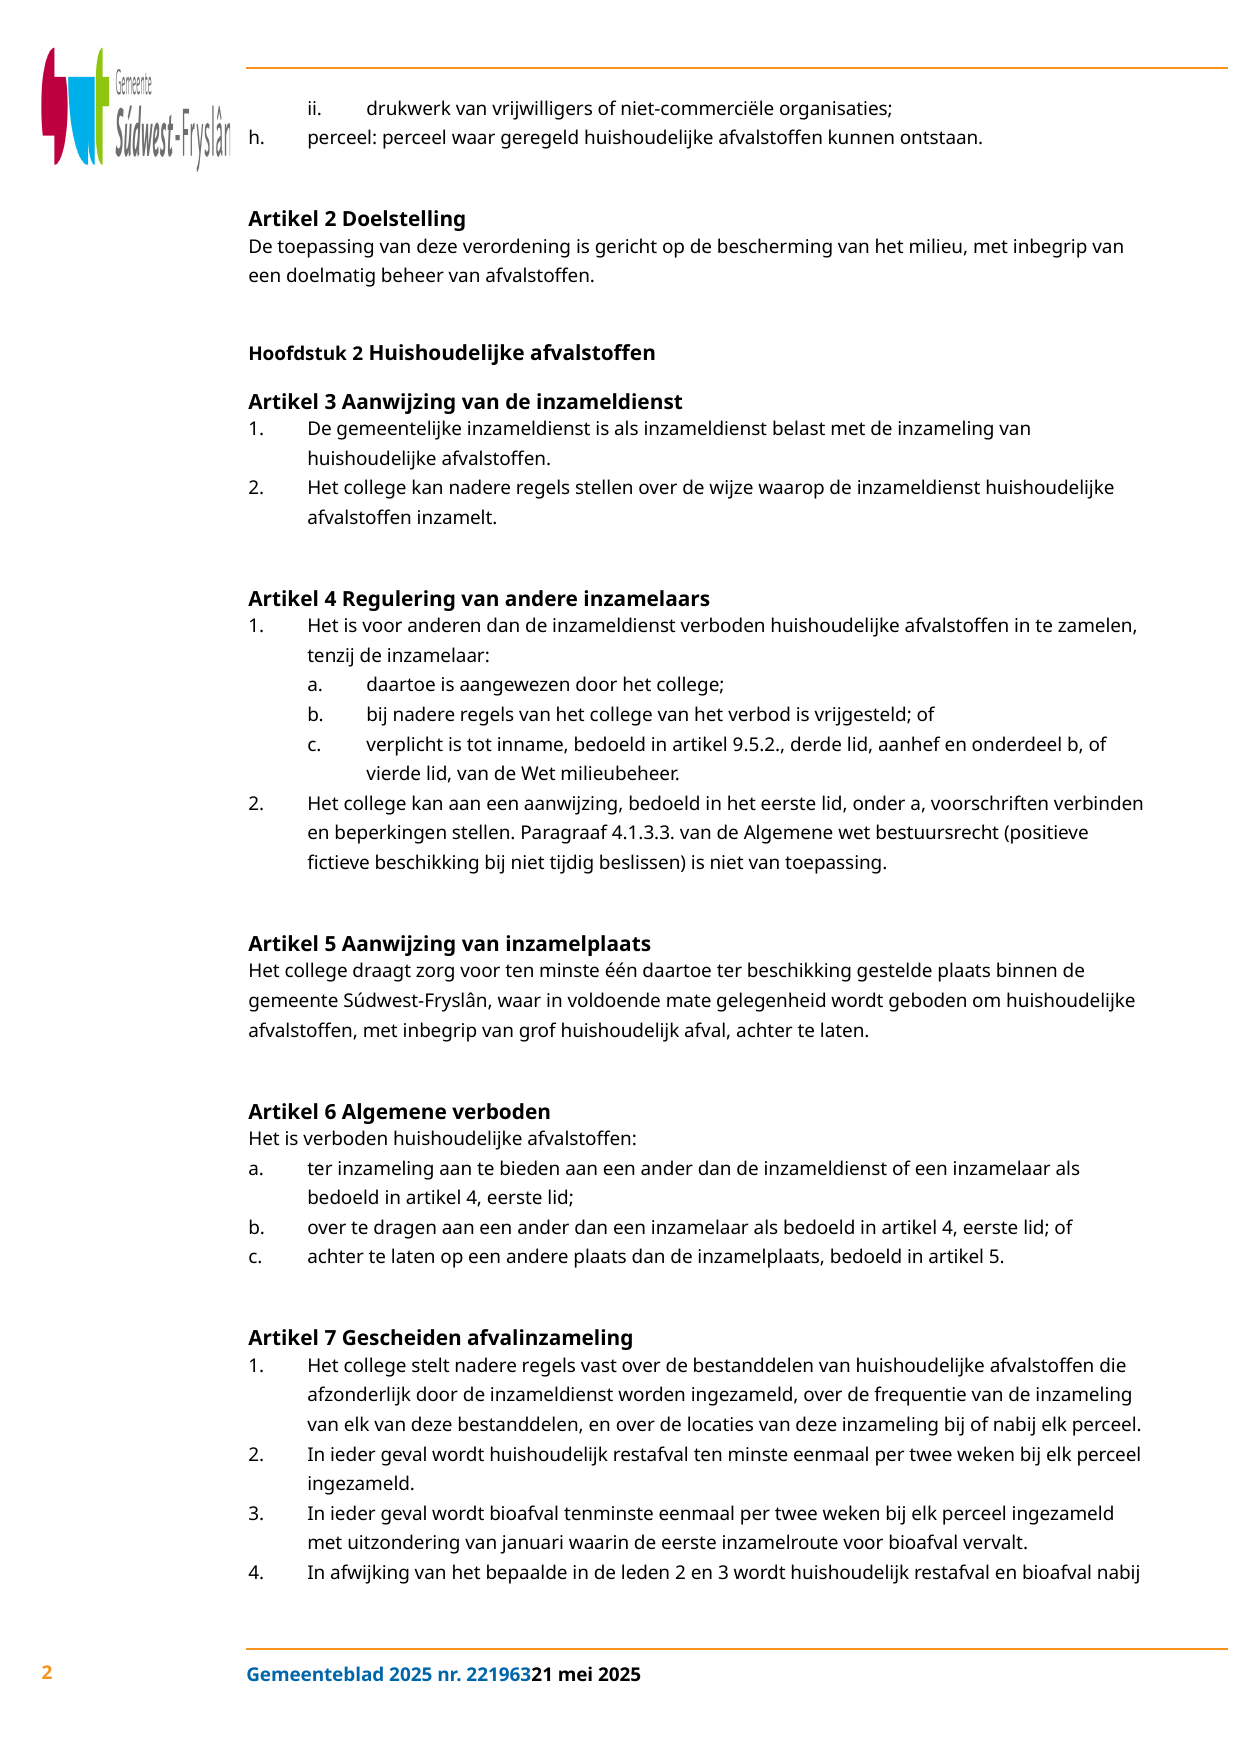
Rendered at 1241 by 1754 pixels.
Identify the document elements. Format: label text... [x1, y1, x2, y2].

list Het college kan nadere regels stellen over de wijze waarop de inzameldienst huishoudelijke afvalstoffen inzamelt. [248, 474, 1152, 530]
text Artikel 4 Regulering van andere inzamelaars [248, 584, 1152, 612]
list ter inzameling aan te bieden aan een ander dan de inzameldienst of een inzamelaar als bedoeld in artikel 4, eerste lid; [248, 1155, 1152, 1210]
list daartoe is aangewezen door het college; [307, 672, 1152, 697]
list bij nadere regels van het college van het verbod is vrijgesteld; of [307, 701, 1152, 727]
text Hoofdstuk 2 Huishoudelijke afvalstoffen [248, 338, 1152, 366]
text Artikel 3 Aanwijzing van de inzameldienst [248, 387, 1152, 415]
text Artikel 6 Algemene verboden [248, 1097, 1152, 1125]
list over te dragen aan een ander dan een inzamelaar als bedoeld in artikel 4, eerste lid; of [248, 1214, 1152, 1240]
text De toepassing van deze verordening is gericht op de bescherming van het milieu, met inbegrip van een doelmatig beheer van afvalstoffen. [248, 233, 1152, 288]
list In afwijking van het bepaalde in de leden 2 en 3 wordt huishoudelijk restafval en bioafval nabij [248, 1559, 1152, 1585]
text Artikel 7 Gescheiden afvalinzameling [248, 1323, 1152, 1352]
list Het college kan aan een aanwijzing, bedoeld in het eerste lid, onder a, voorschriften verbinden en beperkingen stellen. Paragraaf 4.1.3.3. van de Algemene wet bestuursrecht (positieve fictieve beschikking bij niet tijdig beslissen) is niet van toepassing. [248, 790, 1152, 875]
list In ieder geval wordt bioafval tenminste eenmaal per twee weken bij elk perceel ingezameld met uitzondering van januari waarin de eerste inzamelroute voor bioafval vervalt. [248, 1500, 1152, 1555]
list De gemeentelijke inzameldienst is als inzameldienst belast met de inzameling van huishoudelijke afvalstoffen. [248, 415, 1152, 471]
text Artikel 5 Aanwijzing van inzamelplaats [248, 929, 1152, 958]
list achter te laten op een andere plaats dan de inzamelplaats, bedoeld in artikel 5. [248, 1243, 1152, 1269]
list In ieder geval wordt huishoudelijk restafval ten minste eenmaal per twee weken bij elk perceel ingezameld. [248, 1441, 1152, 1496]
list drukwerk van vrijwilligers of niet-commerciële organisaties; [307, 95, 1152, 121]
text Artikel 2 Doelstelling [248, 204, 1152, 233]
picture [41, 47, 231, 172]
list Het college stelt nadere regels vast over de bestanddelen van huishoudelijke afvalstoffen die afzonderlijk door de inzameldienst worden ingezameld, over de frequentie van de inzameling van elk van deze bestanddelen, en over de locaties van deze inzameling bij of nabij elk perceel. [248, 1352, 1152, 1437]
list perceel: perceel waar geregeld huishoudelijke afvalstoffen kunnen ontstaan. [248, 124, 1152, 150]
text Het is verboden huishoudelijke afvalstoffen: [248, 1125, 1152, 1151]
text Het college draagt zorg voor ten minste één daartoe ter beschikking gestelde plaats binnen de gemeente Súdwest-Fryslân, waar in voldoende mate gelegenheid wordt geboden om huishoudelijke afvalstoffen, met inbegrip van grof huishoudelijk afval, achter te laten. [248, 958, 1152, 1042]
list verplicht is tot inname, bedoeld in artikel 9.5.2., derde lid, aanhef en onderdeel b, of vierde lid, van de Wet milieubeheer. [307, 731, 1152, 786]
list Het is voor anderen dan de inzameldienst verboden huishoudelijke afvalstoffen in te zamelen, tenzij de inzamelaar: [248, 612, 1152, 668]
